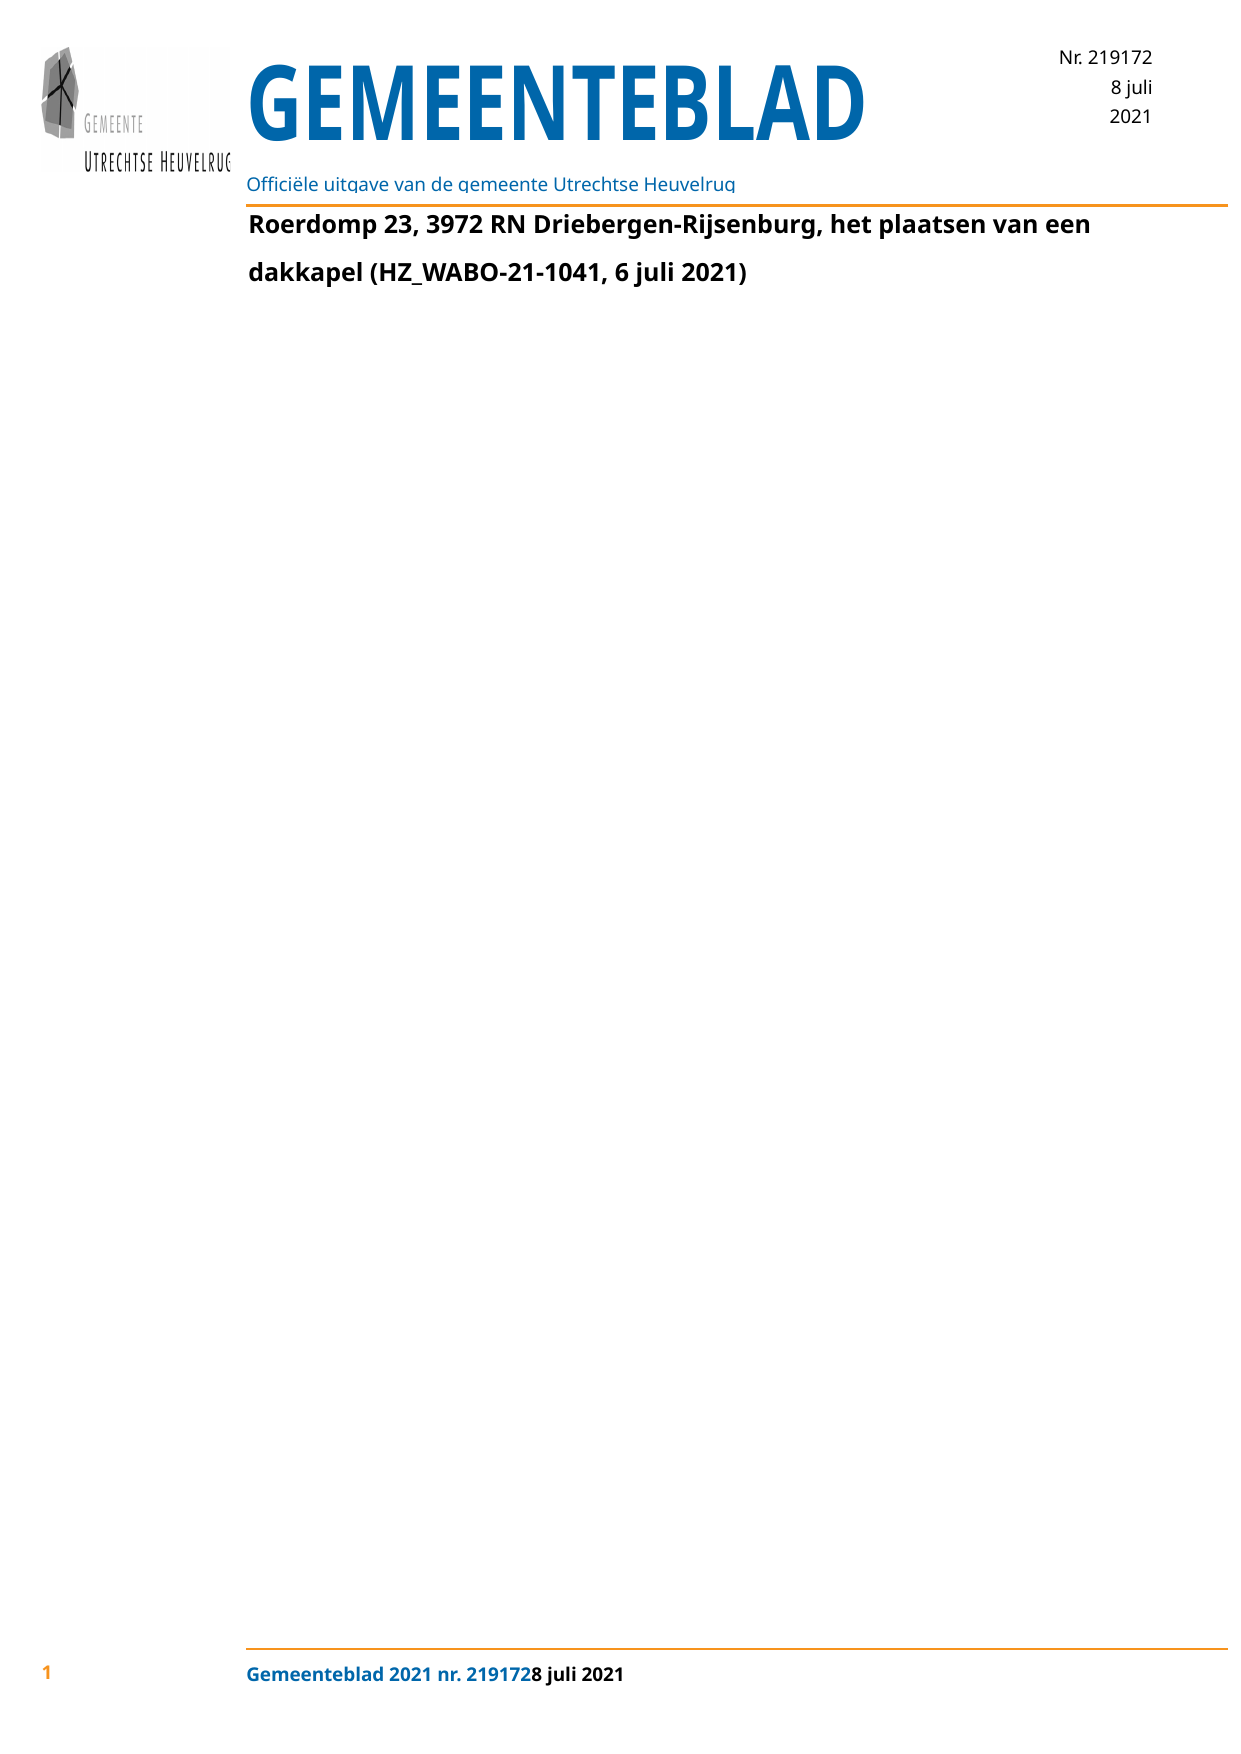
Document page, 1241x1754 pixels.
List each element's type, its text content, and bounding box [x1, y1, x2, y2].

picture [41, 47, 231, 172]
text Roerdomp 23, 3972 RN Driebergen-Rijsenburg, het plaatsen van een dakkapel (HZ_WABO-21-1041, 6 juli 2021) [248, 207, 1152, 288]
